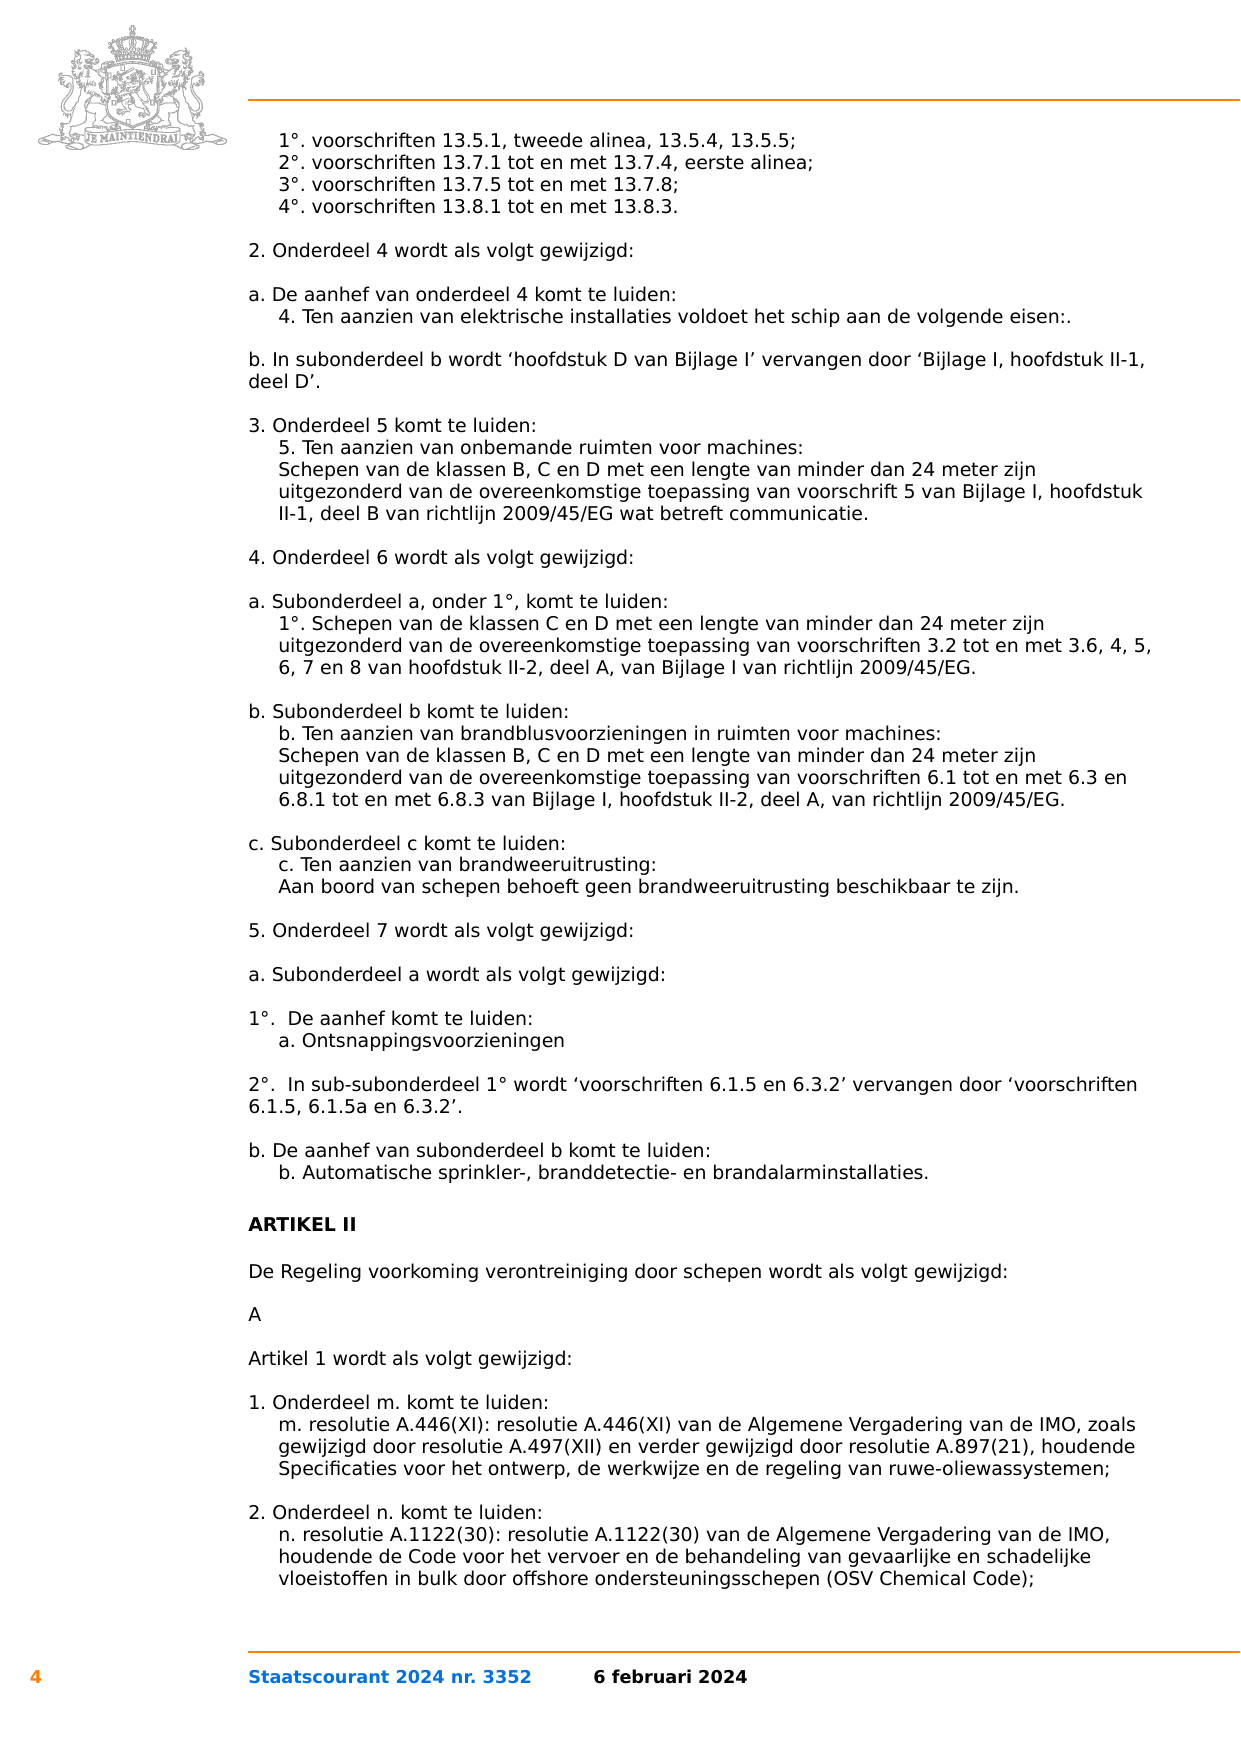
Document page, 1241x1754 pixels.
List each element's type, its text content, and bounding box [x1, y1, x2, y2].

text 5. Ten aanzien van onbemande ruimten voor machines: [278, 437, 1163, 459]
text A [248, 1304, 1163, 1326]
text Aan boord van schepen behoeft geen brandweeruitrusting beschikbaar te zijn. [278, 876, 1163, 898]
text 4°. voorschriften 13.8.1 tot en met 13.8.3. [278, 196, 1163, 218]
text Schepen van de klassen B, C en D met een lengte van minder dan 24 meter zijn uitgezonderd van de overeenkomstige toepassing van voorschrift 5 van Bijlage I, hoofdstuk II-1, deel B van richtlijn 2009/45/EG wat betreft communicatie. [278, 459, 1163, 525]
text 2°. In sub-subonderdeel 1° wordt ‘voorschriften 6.1.5 en 6.3.2’ vervangen door ‘voorschriften 6.1.5, 6.1.5a en 6.3.2’. [248, 1074, 1163, 1118]
text 3°. voorschriften 13.7.5 tot en met 13.7.8; [278, 174, 1163, 196]
text Artikel 1 wordt als volgt gewijzigd: [248, 1348, 1163, 1370]
text b. Subonderdeel b komt te luiden: [248, 701, 1163, 723]
text 3. Onderdeel 5 komt te luiden: [248, 415, 1163, 437]
subtitle ARTIKEL II [248, 1213, 1163, 1236]
text a. Ontsnappingsvoorzieningen [278, 1030, 1163, 1052]
text c. Subonderdeel c komt te luiden: [248, 832, 1163, 854]
text 1. Onderdeel m. komt te luiden: [248, 1392, 1163, 1414]
text 1°. De aanhef komt te luiden: [248, 1008, 1163, 1030]
text 1°. voorschriften 13.5.1, tweede alinea, 13.5.4, 13.5.5; [278, 130, 1163, 152]
text a. De aanhef van onderdeel 4 komt te luiden: [248, 283, 1163, 306]
text a. Subonderdeel a, onder 1°, komt te luiden: [248, 591, 1163, 613]
text m. resolutie A.446(XI): resolutie A.446(XI) van de Algemene Vergadering van de IMO, zoals gewijzigd door resolutie A.497(XII) en verder gewijzigd door resolutie A.897(21), houdende Specificaties voor het ontwerp, de werkwijze en de regeling van ruwe-oliewassystemen; [278, 1414, 1163, 1480]
text 2°. voorschriften 13.7.1 tot en met 13.7.4, eerste alinea; [278, 152, 1163, 174]
text b. Ten aanzien van brandblusvoorzieningen in ruimten voor machines: [278, 723, 1163, 744]
text 4. Onderdeel 6 wordt als volgt gewijzigd: [248, 547, 1163, 569]
text Schepen van de klassen B, C en D met een lengte van minder dan 24 meter zijn uitgezonderd van de overeenkomstige toepassing van voorschriften 6.1 tot en met 6.3 en 6.8.1 tot en met 6.8.3 van Bijlage I, hoofdstuk II-2, deel A, van richtlijn 2009/45/EG. [278, 744, 1163, 811]
text n. resolutie A.1122(30): resolutie A.1122(30) van de Algemene Vergadering van de IMO, houdende de Code voor het vervoer en de behandeling van gevaarlijke en schadelijke vloeistoffen in bulk door offshore ondersteuningsschepen (OSV Chemical Code); [278, 1524, 1163, 1590]
text b. Automatische sprinkler-, branddetectie- en brandalarminstallaties. [278, 1162, 1163, 1183]
text a. Subonderdeel a wordt als volgt gewijzigd: [248, 964, 1163, 986]
text 5. Onderdeel 7 wordt als volgt gewijzigd: [248, 920, 1163, 942]
text 1°. Schepen van de klassen C en D met een lengte van minder dan 24 meter zijn uitgezonderd van de overeenkomstige toepassing van voorschriften 3.2 tot en met 3.6, 4, 5, 6, 7 en 8 van hoofdstuk II-2, deel A, van Bijlage I van richtlijn 2009/45/EG. [278, 613, 1163, 679]
text b. De aanhef van subonderdeel b komt te luiden: [248, 1139, 1163, 1162]
text b. In subonderdeel b wordt ‘hoofdstuk D van Bijlage I’ vervangen door ‘Bijlage I, hoofdstuk II-1, deel D’. [248, 349, 1163, 393]
text c. Ten aanzien van brandweeruitrusting: [278, 854, 1163, 876]
text 2. Onderdeel 4 wordt als volgt gewijzigd: [248, 240, 1163, 262]
text De Regeling voorkoming verontreiniging door schepen wordt als volgt gewijzigd: [248, 1261, 1163, 1282]
text 4. Ten aanzien van elektrische installaties voldoet het schip aan de volgende eisen:. [278, 306, 1163, 327]
picture [38, 25, 227, 150]
text 2. Onderdeel n. komt te luiden: [248, 1502, 1163, 1524]
